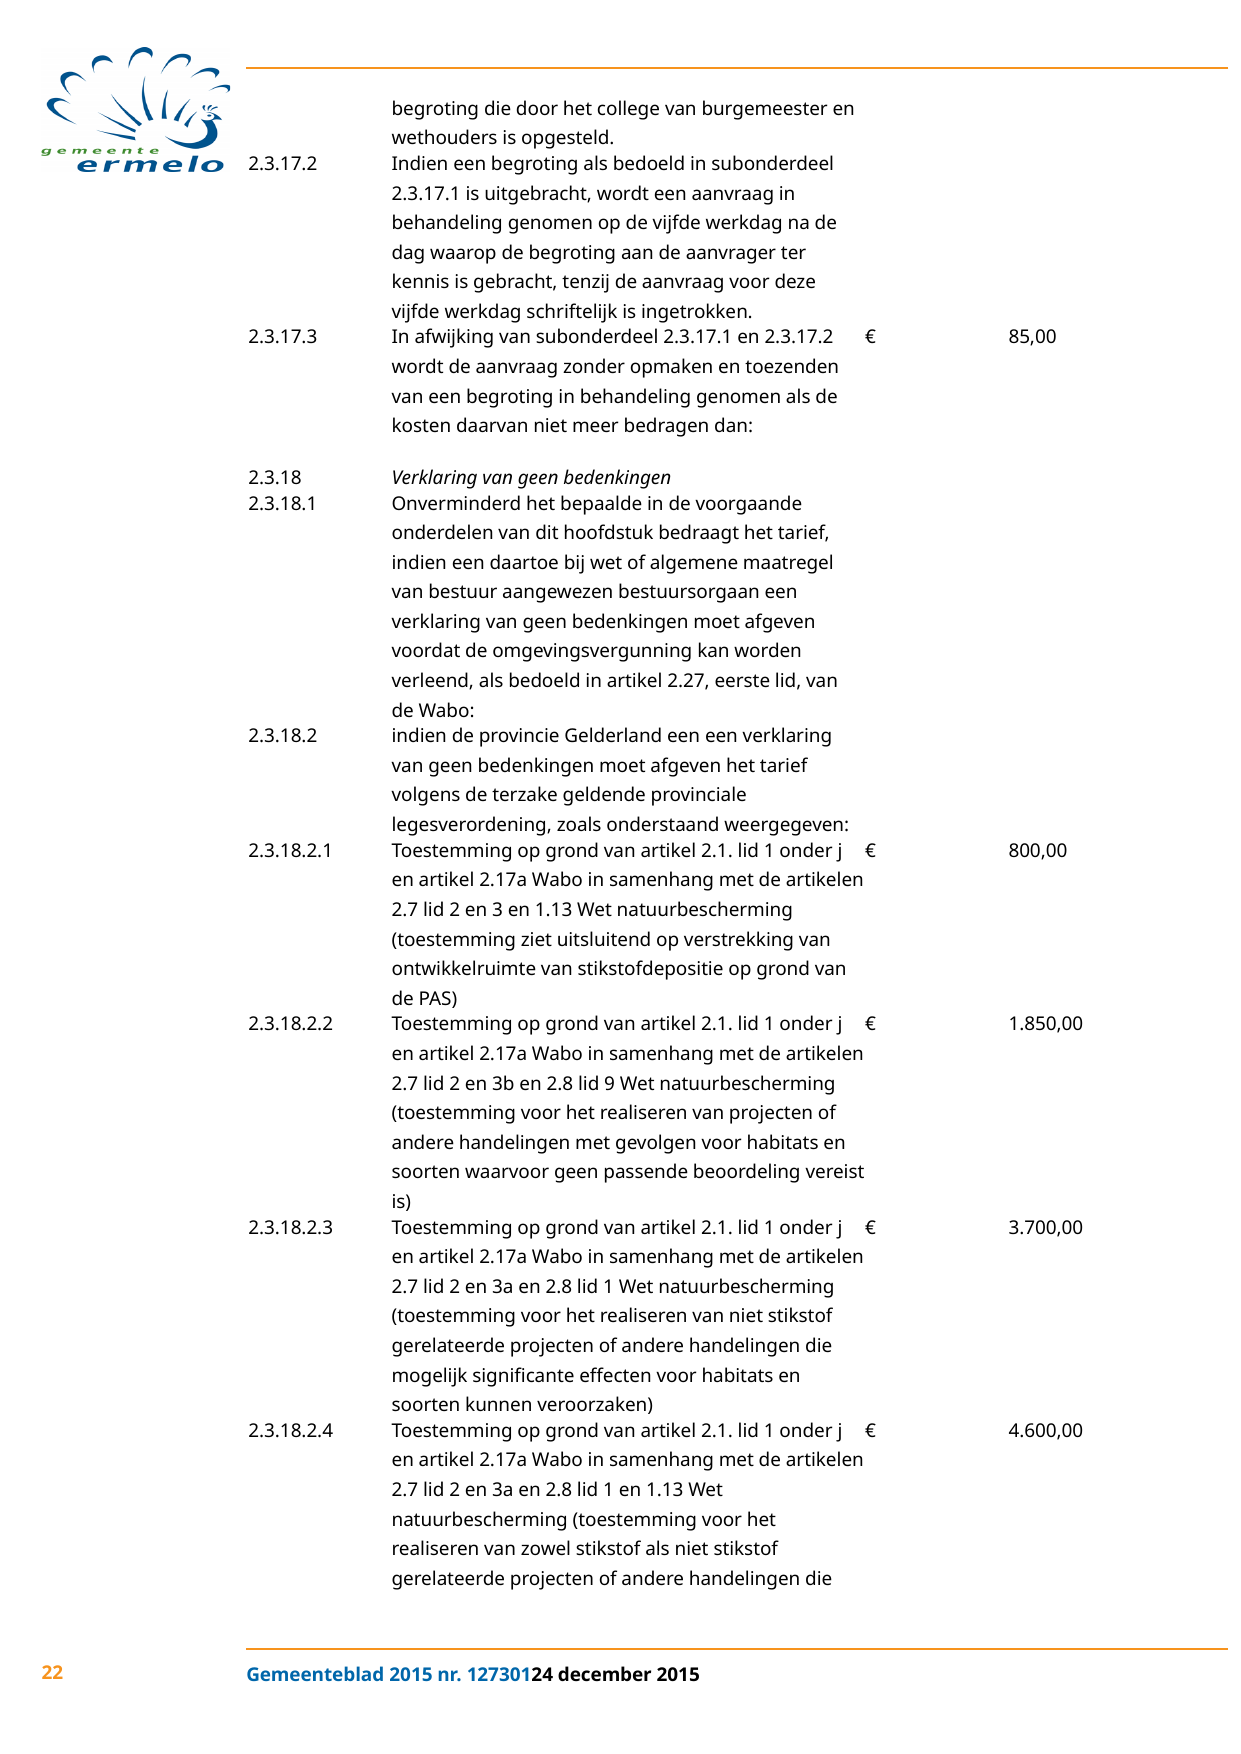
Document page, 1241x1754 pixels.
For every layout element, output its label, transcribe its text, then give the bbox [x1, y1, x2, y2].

table_cell [391, 438, 865, 464]
table_cell Toestemming op grond van artikel 2.1. lid 1 onder j en artikel 2.17a Wabo in samenhang met de artikelen 2.7 lid 2 en 3a en 2.8 lid 1 en 1.13 Wet natuurbescherming (toestemming voor het realiseren van zowel stikstof als niet stikstof gerelateerde projecten of andere handelingen die [391, 1417, 865, 1591]
table_cell 3.700,00 [1008, 1214, 1152, 1417]
table_cell 2.3.18.2.1 [248, 837, 391, 1011]
table_cell begroting die door het college van burgemeester en wethouders is opgesteld. [391, 95, 865, 150]
table_cell Toestemming op grond van artikel 2.1. lid 1 onder j en artikel 2.17a Wabo in samenhang met de artikelen 2.7 lid 2 en 3a en 2.8 lid 1 Wet natuurbescherming (toestemming voor het realiseren van niet stikstof gerelateerde projecten of andere handelingen die mogelijk significante effecten voor habitats en soorten kunnen veroorzaken) [391, 1214, 865, 1417]
table_cell 2.3.18.2 [248, 723, 391, 837]
table_cell Onverminderd het bepaalde in de voorgaande onderdelen van dit hoofdstuk bedraagt het tarief, indien een daartoe bij wet of algemene maatregel van bestuur aangewezen bestuursorgaan een verklaring van geen bedenkingen moet afgeven voordat de omgevingsvergunning kan worden verleend, als bedoeld in artikel 2.27, eerste lid, van de Wabo: [391, 490, 865, 722]
table_cell 2.3.17.3 [248, 324, 391, 438]
table_cell 2.3.18 [248, 464, 391, 490]
table_cell [248, 95, 391, 150]
table_cell [865, 723, 1008, 837]
table_cell € [865, 1417, 1008, 1591]
table_cell [1008, 95, 1152, 150]
table_cell [1008, 490, 1152, 722]
table_cell 2.3.18.1 [248, 490, 391, 722]
table_cell 2.3.18.2.2 [248, 1011, 391, 1214]
table_cell Indien een begroting als bedoeld in subonderdeel 2.3.17.1 is uitgebracht, wordt een aanvraag in behandeling genomen op de vijfde werkdag na de dag waarop de begroting aan de aanvrager ter kennis is gebracht, tenzij de aanvraag voor deze vijfde werkdag schriftelijk is ingetrokken. [391, 150, 865, 324]
table_cell Toestemming op grond van artikel 2.1. lid 1 onder j en artikel 2.17a Wabo in samenhang met de artikelen 2.7 lid 2 en 3b en 2.8 lid 9 Wet natuurbescherming (toestemming voor het realiseren van projecten of andere handelingen met gevolgen voor habitats en soorten waarvoor geen passende beoordeling vereist is) [391, 1011, 865, 1214]
table_cell [1008, 723, 1152, 837]
table_cell [865, 490, 1008, 722]
table_cell 800,00 [1008, 837, 1152, 1011]
table_cell [865, 464, 1008, 490]
table_cell [1008, 150, 1152, 324]
table_cell 1.850,00 [1008, 1011, 1152, 1214]
picture [41, 47, 231, 172]
table_cell In afwijking van subonderdeel 2.3.17.1 en 2.3.17.2 wordt de aanvraag zonder opmaken en toezenden van een begroting in behandeling genomen als de kosten daarvan niet meer bedragen dan: [391, 324, 865, 438]
table_cell [865, 438, 1008, 464]
table_cell [1008, 438, 1152, 464]
table_cell 2.3.17.2 [248, 150, 391, 324]
table_cell € [865, 1011, 1008, 1214]
table_cell indien de provincie Gelderland een een verklaring van geen bedenkingen moet afgeven het tarief volgens de terzake geldende provinciale legesverordening, zoals onderstaand weergegeven: [391, 723, 865, 837]
table_cell € [865, 837, 1008, 1011]
table_cell [1008, 464, 1152, 490]
table_cell 2.3.18.2.3 [248, 1214, 391, 1417]
table_cell Verklaring van geen bedenkingen [391, 464, 865, 490]
table_cell [248, 438, 391, 464]
table_cell 85,00 [1008, 324, 1152, 438]
table_cell 4.600,00 [1008, 1417, 1152, 1591]
table_cell € [865, 324, 1008, 438]
table_cell € [865, 1214, 1008, 1417]
table_cell Toestemming op grond van artikel 2.1. lid 1 onder j en artikel 2.17a Wabo in samenhang met de artikelen 2.7 lid 2 en 3 en 1.13 Wet natuurbescherming (toestemming ziet uitsluitend op verstrekking van ontwikkelruimte van stikstofdepositie op grond van de PAS) [391, 837, 865, 1011]
table_cell [865, 95, 1008, 150]
table_cell [865, 150, 1008, 324]
table_cell 2.3.18.2.4 [248, 1417, 391, 1591]
